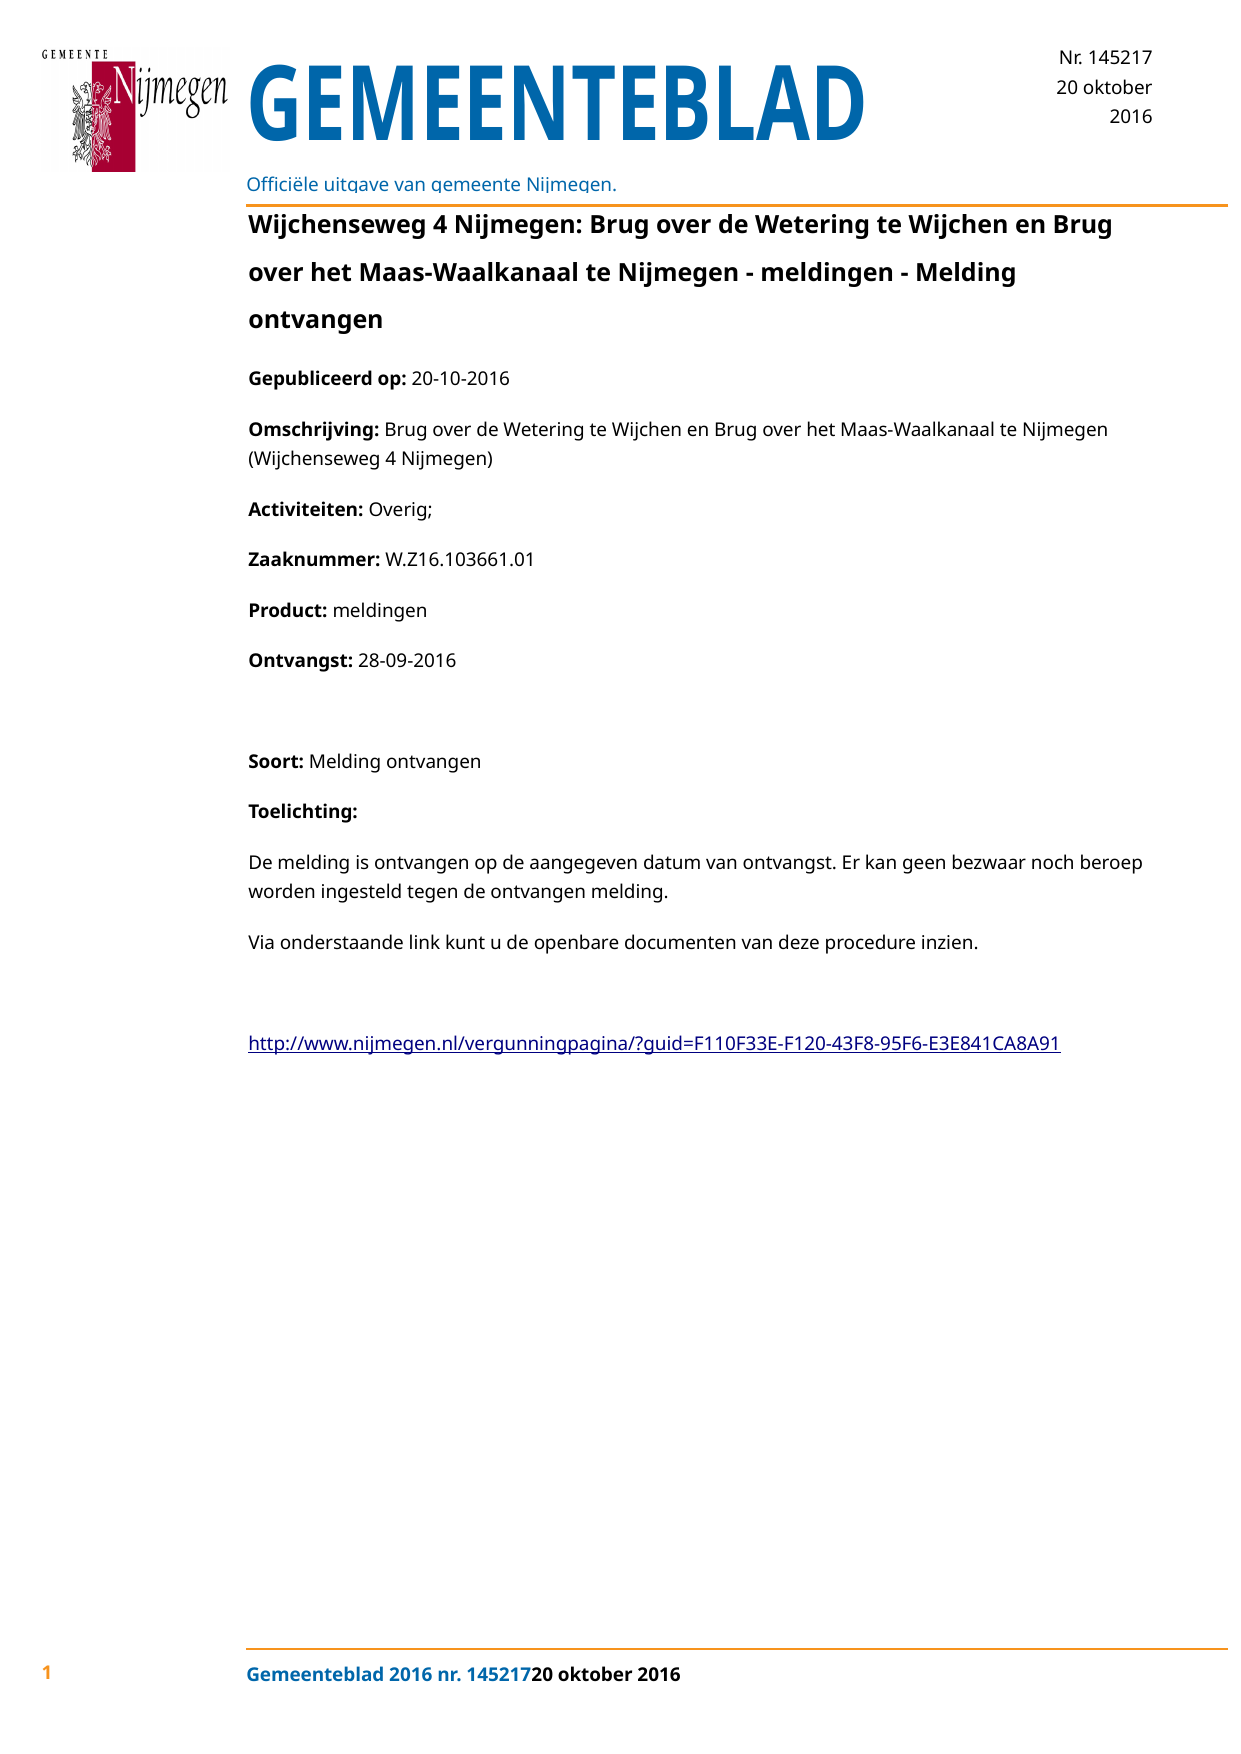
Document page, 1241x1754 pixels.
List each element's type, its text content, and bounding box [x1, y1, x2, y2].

text Product: meldingen [248, 597, 1152, 622]
text Activiteiten: Overig; [248, 496, 1152, 522]
text Ontvangst: 28-09-2016 [248, 647, 1152, 673]
text Gepubliceerd op: 20-10-2016 [248, 366, 1152, 391]
text Soort: Melding ontvangen [248, 748, 1152, 774]
text De melding is ontvangen op de aangegeven datum van ontvangst. Er kan geen bezwaar noch beroep worden ingesteld tegen de ontvangen melding. [248, 849, 1152, 904]
picture [41, 47, 231, 172]
text http://www.nijmegen.nl/vergunningpagina/?guid=F110F33E-F120-43F8-95F6-E3E841CA8A91 [248, 1030, 1152, 1055]
text Wijchenseweg 4 Nijmegen: Brug over de Wetering te Wijchen en Brug over het Maas-Waalkanaal te Nijmegen - meldingen - Melding ontvangen [248, 207, 1152, 336]
text Via onderstaande link kunt u de openbare documenten van deze procedure inzien. [248, 929, 1152, 954]
text Omschrijving: Brug over de Wetering te Wijchen en Brug over het Maas-Waalkanaal te Nijmegen (Wijchenseweg 4 Nijmegen) [248, 416, 1152, 471]
text Zaaknummer: W.Z16.103661.01 [248, 546, 1152, 572]
text Toelichting: [248, 798, 1152, 824]
